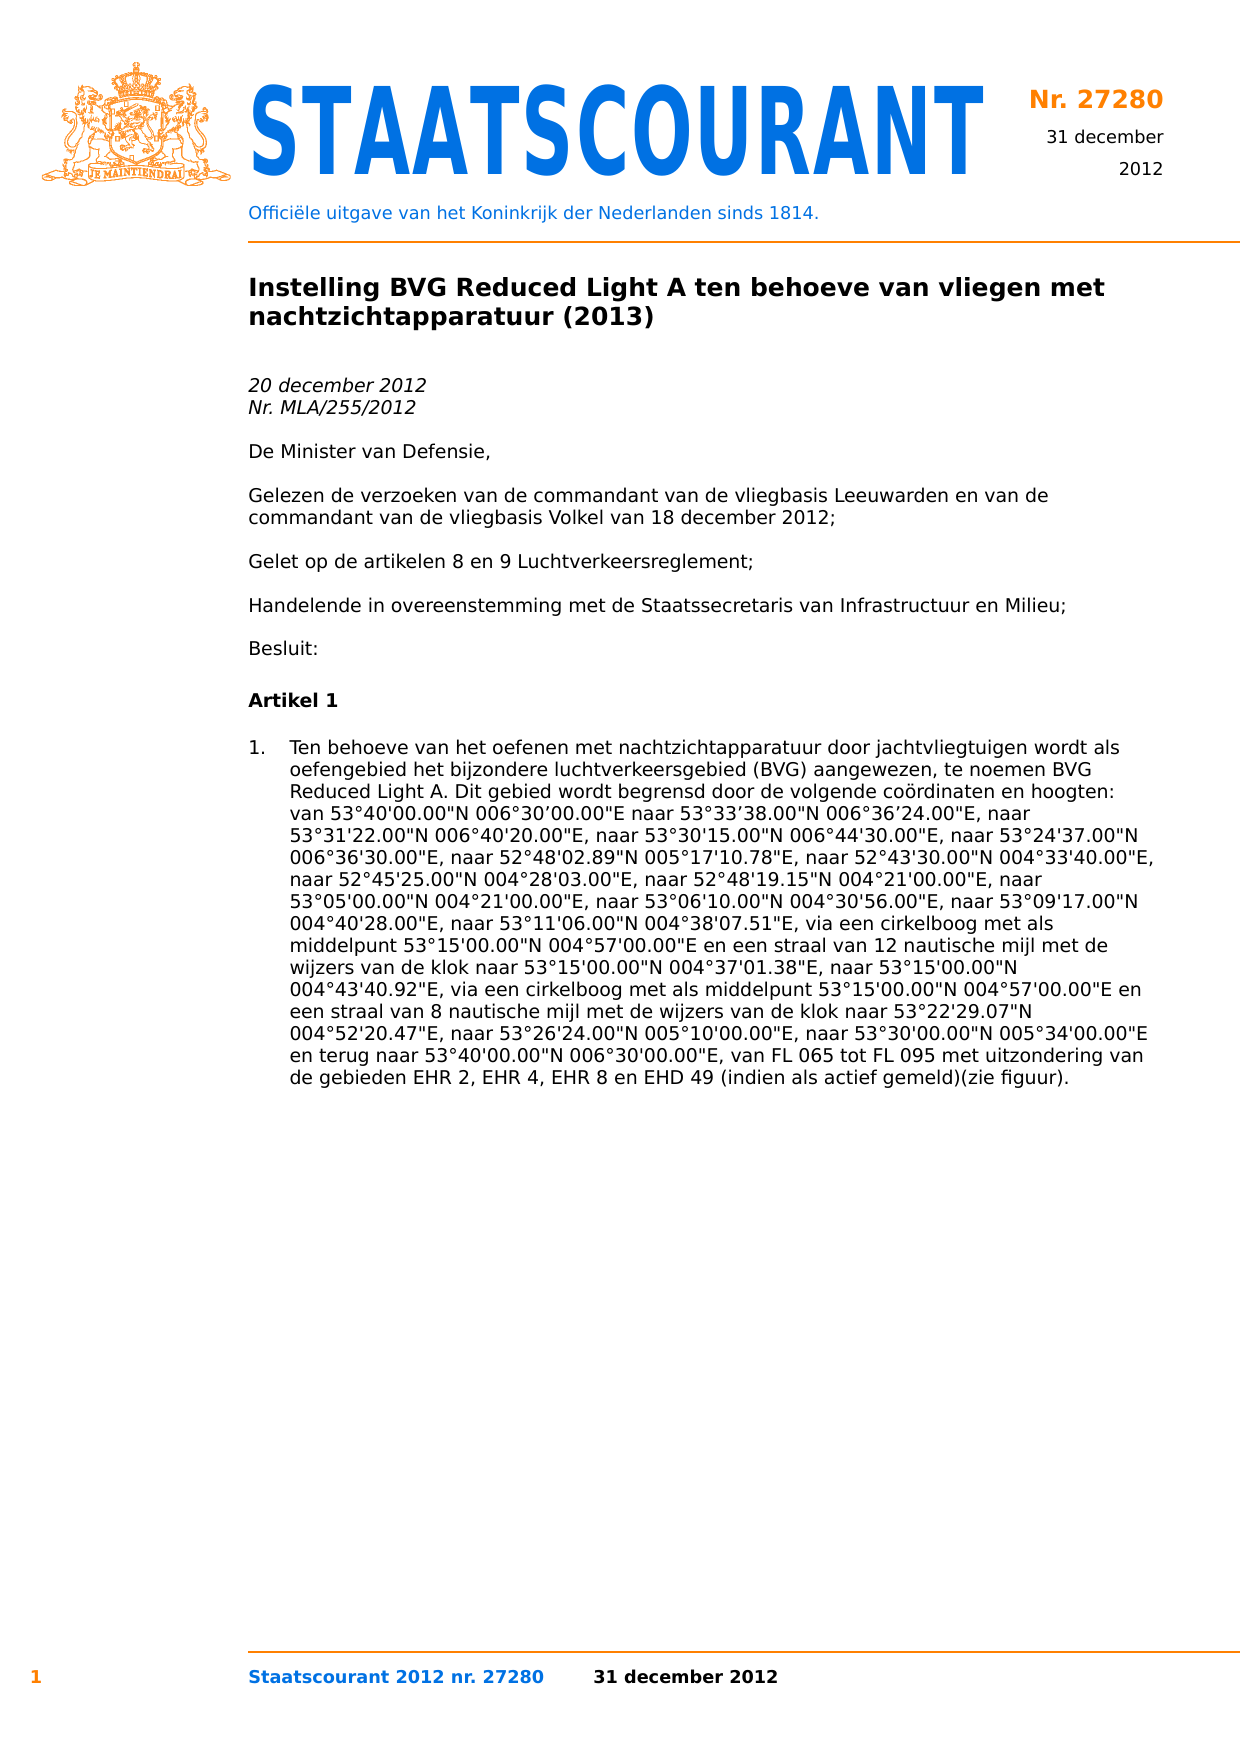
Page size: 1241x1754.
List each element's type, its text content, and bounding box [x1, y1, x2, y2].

table_header Nr. 27280 [998, 62, 1240, 121]
subtitle Instelling BVG Reduced Light A ten behoeve van vliegen met nachtzichtapparatuur (2013) [248, 273, 1163, 331]
picture [41, 62, 231, 186]
table_cell 2012 [998, 153, 1240, 203]
text Gelet op de artikelen 8 en 9 Luchtverkeersreglement; [248, 551, 1163, 573]
text Gelezen de verzoeken van de commandant van de vliegbasis Leeuwarden en van de commandant van de vliegbasis Volkel van 18 december 2012; [248, 485, 1163, 529]
table_cell Officiële uitgave van het Koninkrijk der Nederlanden sinds 1814. [248, 203, 1240, 241]
text Nr. MLA/255/2012 [248, 397, 1163, 419]
text Besluit: [248, 638, 1163, 660]
text De Minister van Defensie, [248, 441, 1163, 463]
text Handelende in overeenstemming met de Staatssecretaris van Infrastructuur en Milieu; [248, 594, 1163, 616]
text 20 december 2012 [248, 375, 1163, 397]
table_cell 31 december [998, 121, 1240, 153]
text van 53°40'00.00"N 006°30’00.00"E naar 53°33’38.00"N 006°36’24.00"E, naar 53°31'22.00"N 006°40'20.00"E, naar 53°30'15.00"N 006°44'30.00"E, naar 53°24'37.00"N 006°36'30.00"E, naar 52°48'02.89"N 005°17'10.78"E, naar 52°43'30.00"N 004°33'40.00"E, naar 52°45'25.00"N 004°28'03.00"E, naar 52°48'19.15"N 004°21'00.00"E, naar 53°05'00.00"N 004°21'00.00"E, naar 53°06'10.00"N 004°30'56.00"E, naar 53°09'17.00"N 004°40'28.00"E, naar 53°11'06.00"N 004°38'07.51"E, via een cirkelboog met als middelpunt 53°15'00.00"N 004°57'00.00"E en een straal van 12 nautische mijl met de wijzers van de klok naar 53°15'00.00"N 004°37'01.38"E, naar 53°15'00.00"N 004°43'40.92"E, via een cirkelboog met als middelpunt 53°15'00.00"N 004°57'00.00"E en een straal van 8 nautische mijl met de wijzers van de klok naar 53°22'29.07"N 004°52'20.47"E, naar 53°26'24.00"N 005°10'00.00"E, naar 53°30'00.00"N 005°34'00.00"E en terug naar 53°40'00.00"N 006°30'00.00"E, van FL 065 tot FL 095 met uitzondering van de gebieden EHR 2, EHR 4, EHR 8 en EHD 49 (indien als actief gemeld)(zie figuur). [289, 803, 1163, 1089]
subtitle Artikel 1 [248, 690, 1163, 712]
table_header STAATSCOURANT [248, 62, 998, 203]
table_header [25, 62, 248, 241]
text 1. Ten behoeve van het oefenen met nachtzichtapparatuur door jachtvliegtuigen wordt als oefengebied het bijzondere luchtverkeersgebied (BVG) aangewezen, te noemen BVG Reduced Light A. Dit gebied wordt begrensd door de volgende coördinaten en hoogten: [248, 737, 1163, 803]
